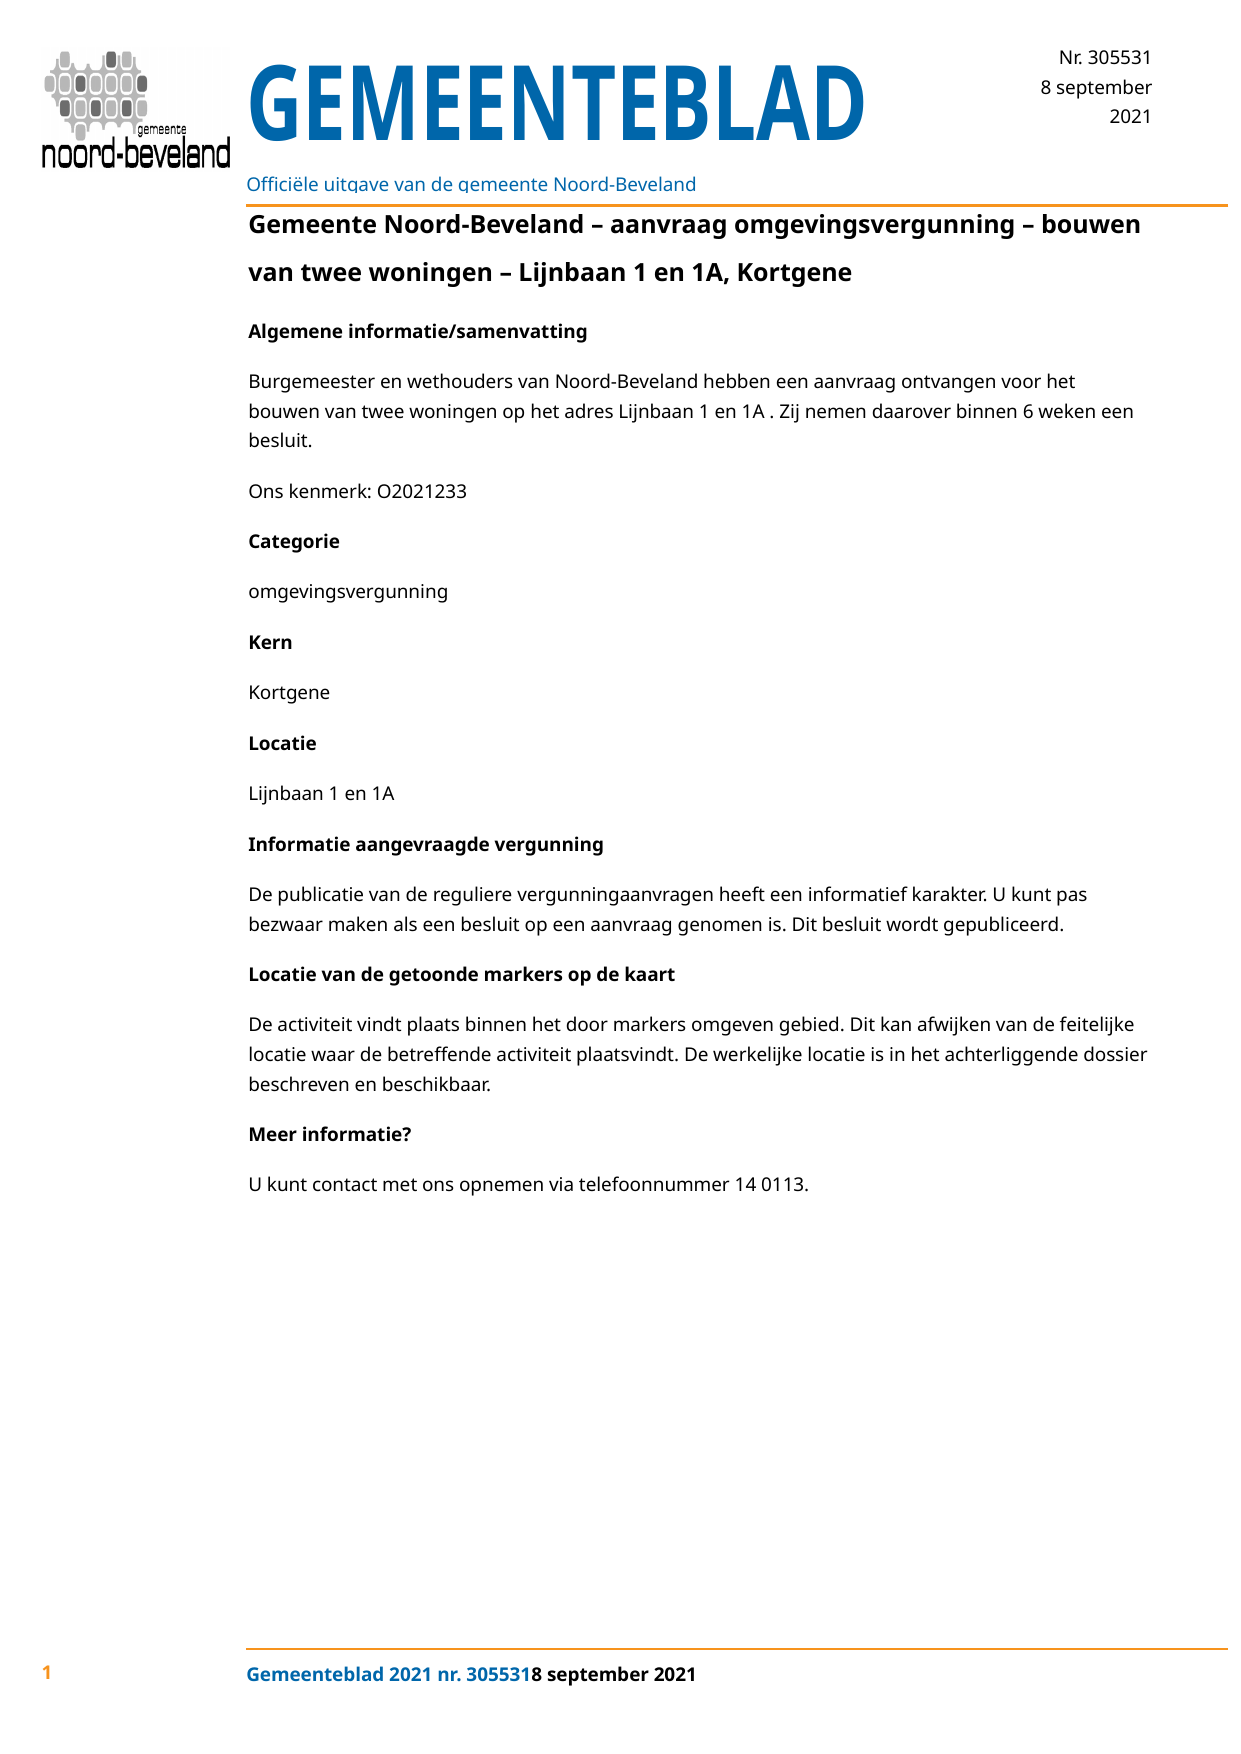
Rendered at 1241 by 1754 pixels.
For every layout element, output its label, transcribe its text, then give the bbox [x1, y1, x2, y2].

text omgevingsvergunning [248, 579, 1152, 604]
text Ons kenmerk: O2021233 [248, 478, 1152, 504]
text De publicatie van de reguliere vergunningaanvragen heeft een informatief karakter. U kunt pas bezwaar maken als een besluit op een aanvraag genomen is. Dit besluit wordt gepubliceerd. [248, 881, 1152, 937]
text Locatie [248, 730, 1152, 756]
text Algemene informatie/samenvatting [248, 318, 1152, 344]
text Gemeente Noord-Beveland – aanvraag omgevingsvergunning – bouwen van twee woningen – Lijnbaan 1 en 1A, Kortgene [248, 207, 1152, 288]
text Kortgene [248, 679, 1152, 705]
text Informatie aangevraagde vergunning [248, 831, 1152, 857]
text Locatie van de getoonde markers op de kaart [248, 961, 1152, 987]
text U kunt contact met ons opnemen via telefoonnummer 14 0113. [248, 1172, 1152, 1197]
text Categorie [248, 528, 1152, 554]
text Burgemeester en wethouders van Noord-Beveland hebben een aanvraag ontvangen voor het bouwen van twee woningen op het adres Lijnbaan 1 en 1A . Zij nemen daarover binnen 6 weken een besluit. [248, 368, 1152, 453]
text Meer informatie? [248, 1121, 1152, 1147]
text De activiteit vindt plaats binnen het door markers omgeven gebied. Dit kan afwijken van de feitelijke locatie waar de betreffende activiteit plaatsvindt. De werkelijke locatie is in het achterliggende dossier beschreven en beschikbaar. [248, 1012, 1152, 1097]
text Lijnbaan 1 en 1A [248, 780, 1152, 806]
picture [41, 47, 231, 172]
text Kern [248, 629, 1152, 655]
